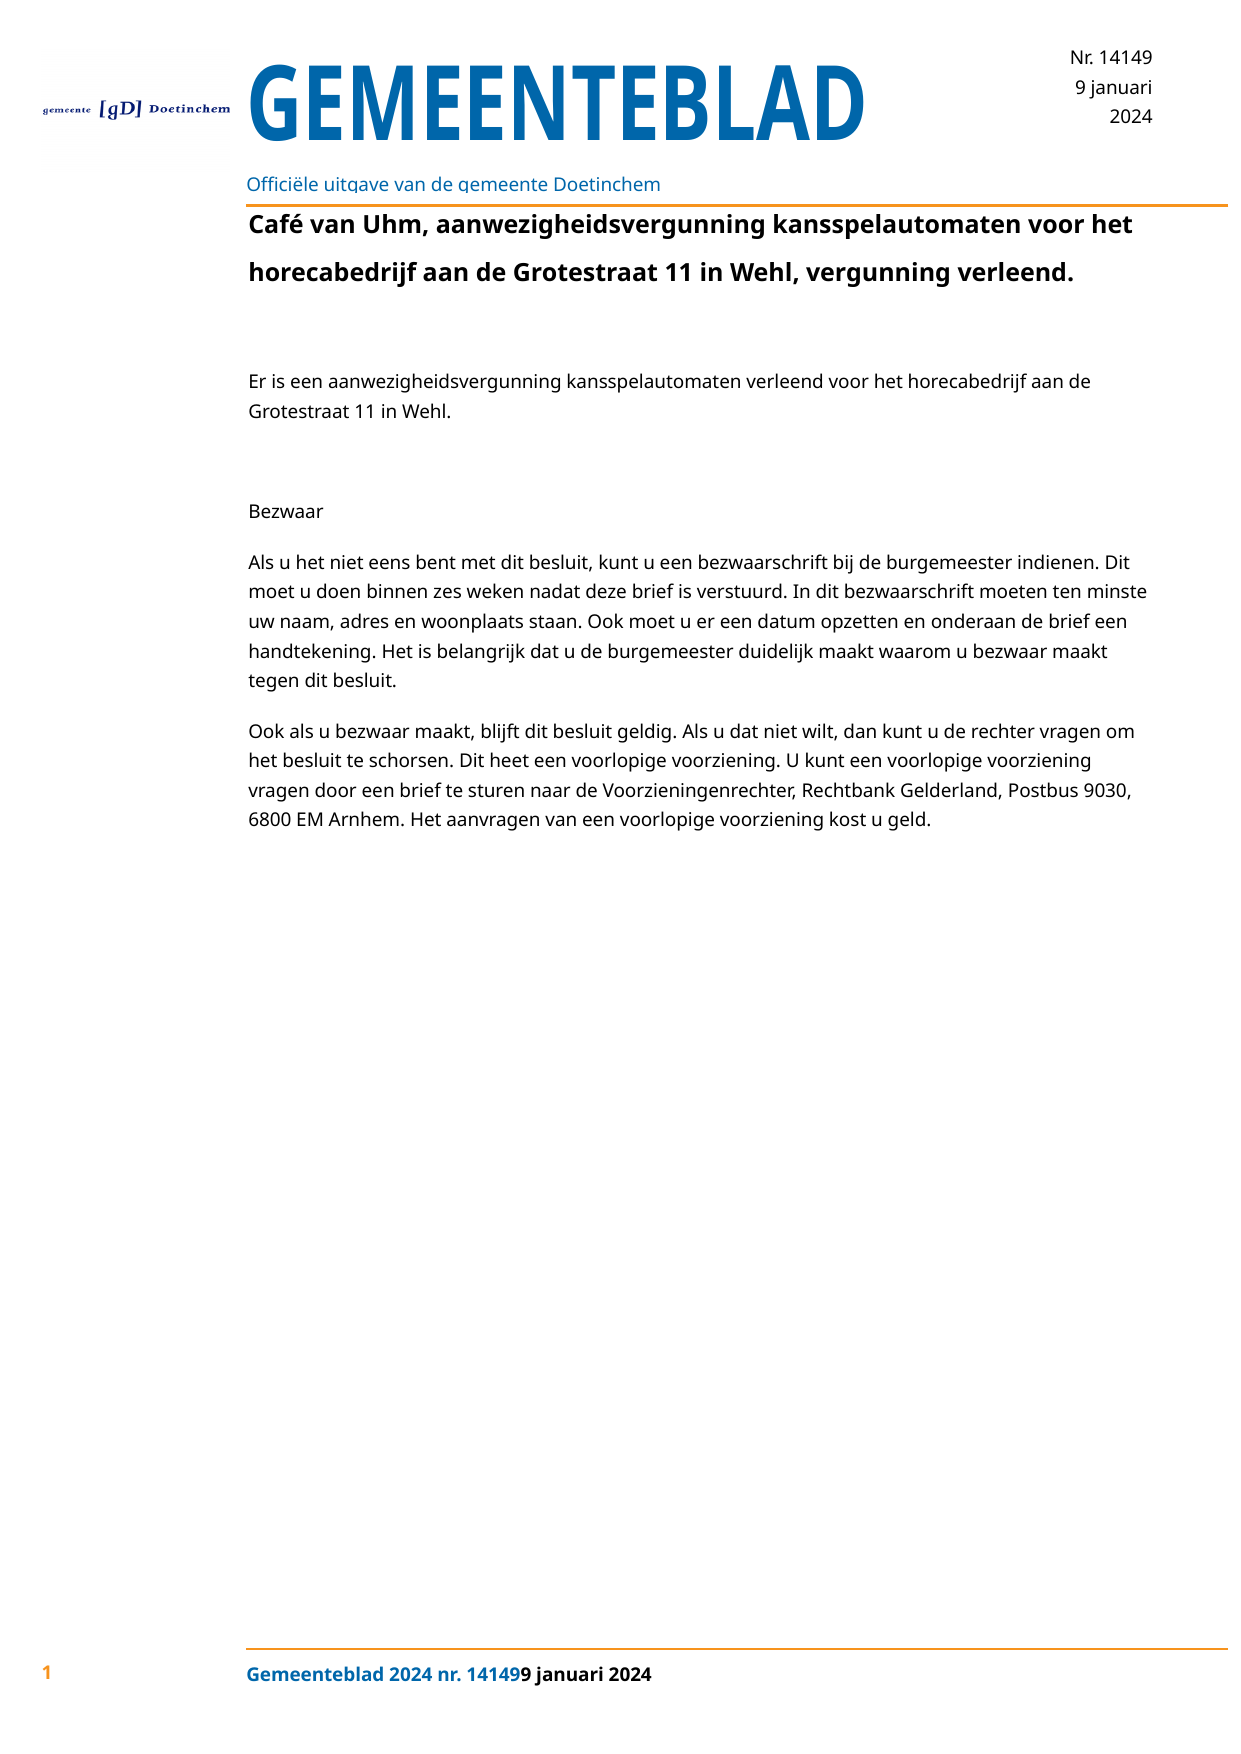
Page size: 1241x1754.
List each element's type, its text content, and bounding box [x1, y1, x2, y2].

text Er is een aanwezigheidsvergunning kansspelautomaten verleend voor het horecabedrijf aan de Grotestraat 11 in Wehl. [248, 368, 1152, 424]
text Ook als u bezwaar maakt, blijft dit besluit geldig. Als u dat niet wilt, dan kunt u de rechter vragen om het besluit te schorsen. Dit heet een voorlopige voorziening. U kunt een voorlopige voorziening vragen door een brief te sturen naar de Voorzieningenrechter, Rechtbank Gelderland, Postbus 9030, 6800 EM Arnhem. Het aanvragen van een voorlopige voorziening kost u geld. [248, 718, 1152, 832]
picture [41, 47, 231, 172]
text Als u het niet eens bent met dit besluit, kunt u een bezwaarschrift bij de burgemeester indienen. Dit moet u doen binnen zes weken nadat deze brief is verstuurd. In dit bezwaarschrift moeten ten minste uw naam, adres en woonplaats staan. Ook moet u er een datum opzetten en onderaan de brief een handtekening. Het is belangrijk dat u de burgemeester duidelijk maakt waarom u bezwaar maakt tegen dit besluit. [248, 549, 1152, 693]
text Bezwaar [248, 499, 1152, 524]
text Café van Uhm, aanwezigheidsvergunning kansspelautomaten voor het horecabedrijf aan de Grotestraat 11 in Wehl, vergunning verleend. [248, 207, 1152, 288]
